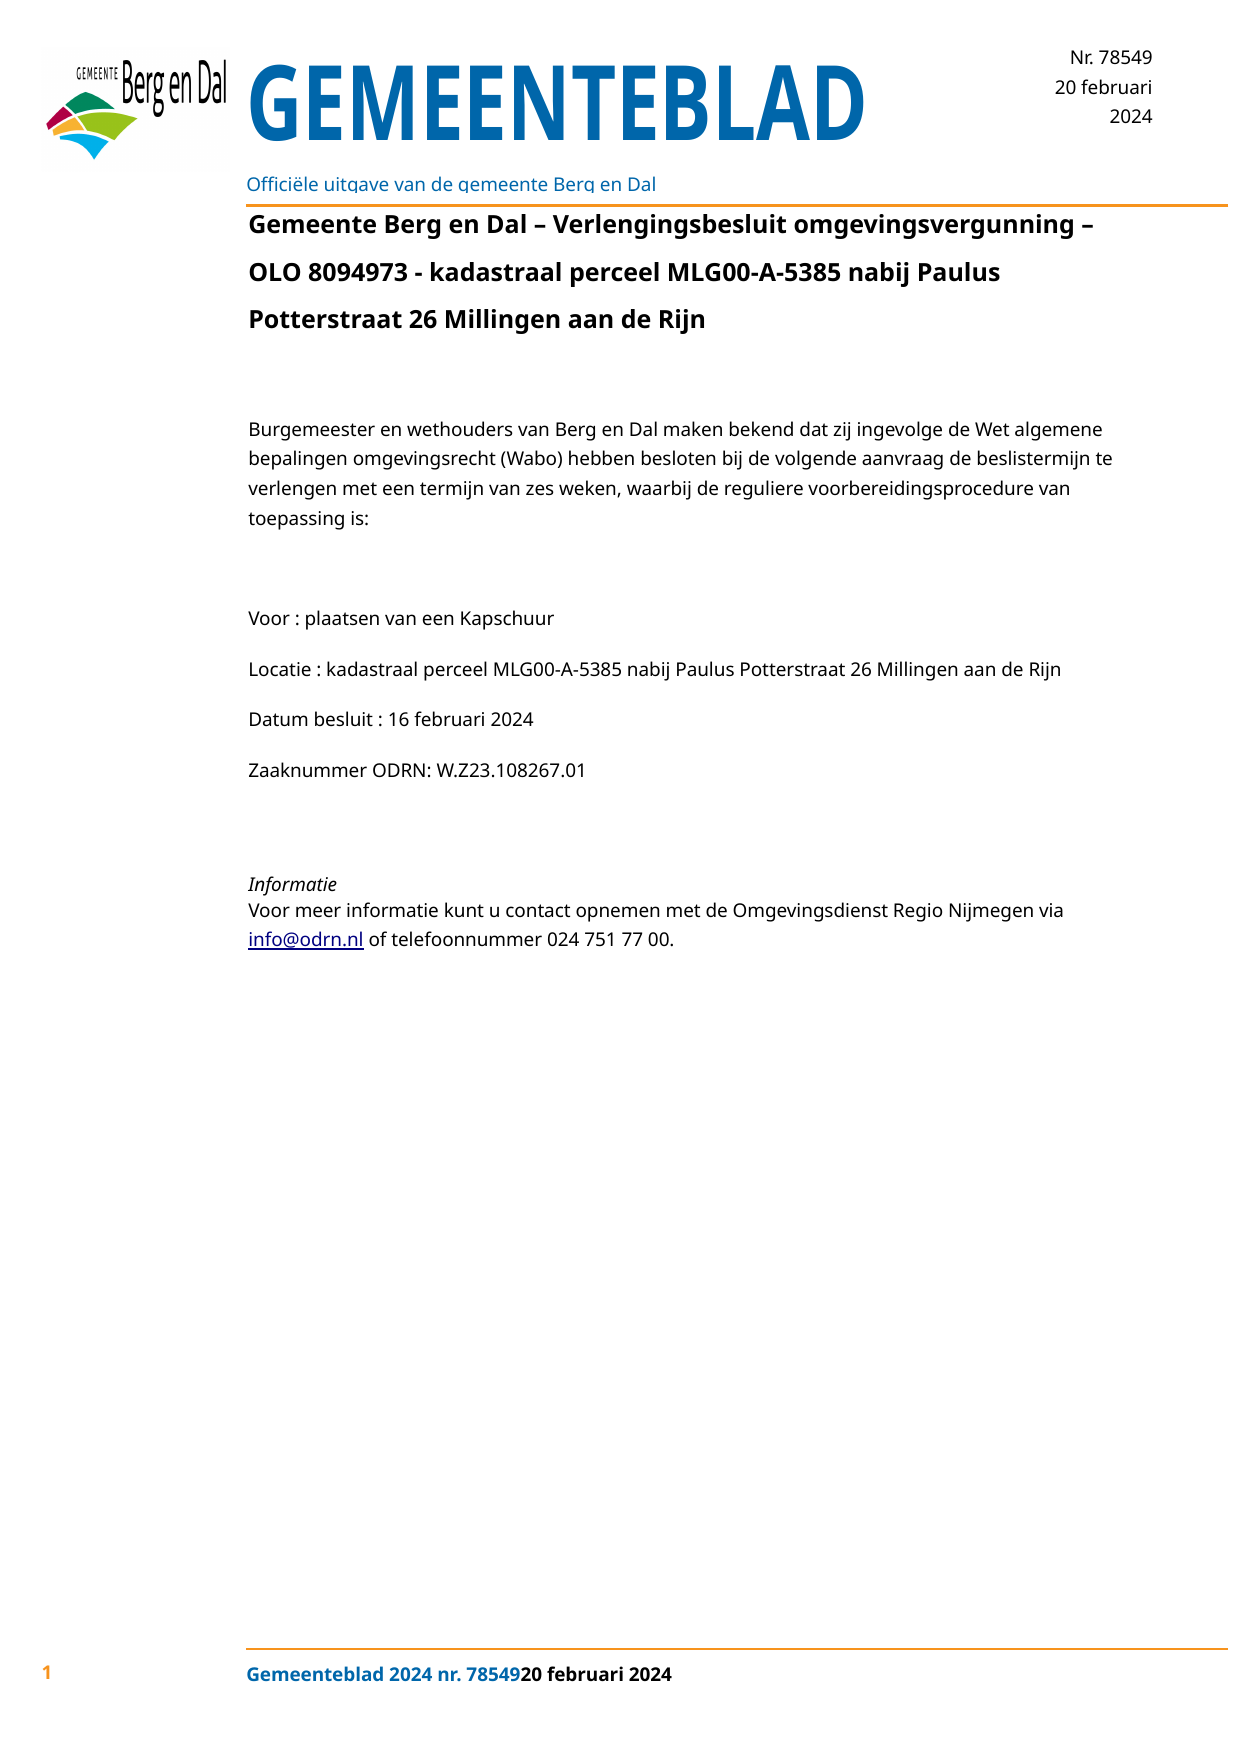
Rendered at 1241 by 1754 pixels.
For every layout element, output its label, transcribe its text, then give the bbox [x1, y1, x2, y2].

text Informatie [248, 871, 1152, 897]
text Zaaknummer ODRN: W.Z23.108267.01 [248, 757, 1152, 782]
text Voor : plaatsen van een Kapschuur [248, 606, 1152, 631]
text Locatie : kadastraal perceel MLG00-A-5385 nabij Paulus Potterstraat 26 Millingen aan de Rijn [248, 656, 1152, 682]
text Gemeente Berg en Dal – Verlengingsbesluit omgevingsvergunning – OLO 8094973 - kadastraal perceel MLG00-A-5385 nabij Paulus Potterstraat 26 Millingen aan de Rijn [248, 207, 1152, 336]
text Datum besluit : 16 februari 2024 [248, 706, 1152, 732]
text Voor meer informatie kunt u contact opnemen met de Omgevingsdienst Regio Nijmegen via info@odrn.nl of telefoonnummer 024 751 77 00. [248, 897, 1152, 952]
text Burgemeester en wethouders van Berg en Dal maken bekend dat zij ingevolge de Wet algemene bepalingen omgevingsrecht (Wabo) hebben besloten bij de volgende aanvraag de beslistermijn te verlengen met een termijn van zes weken, waarbij de reguliere voorbereidingsprocedure van toepassing is: [248, 416, 1152, 530]
picture [41, 47, 231, 172]
